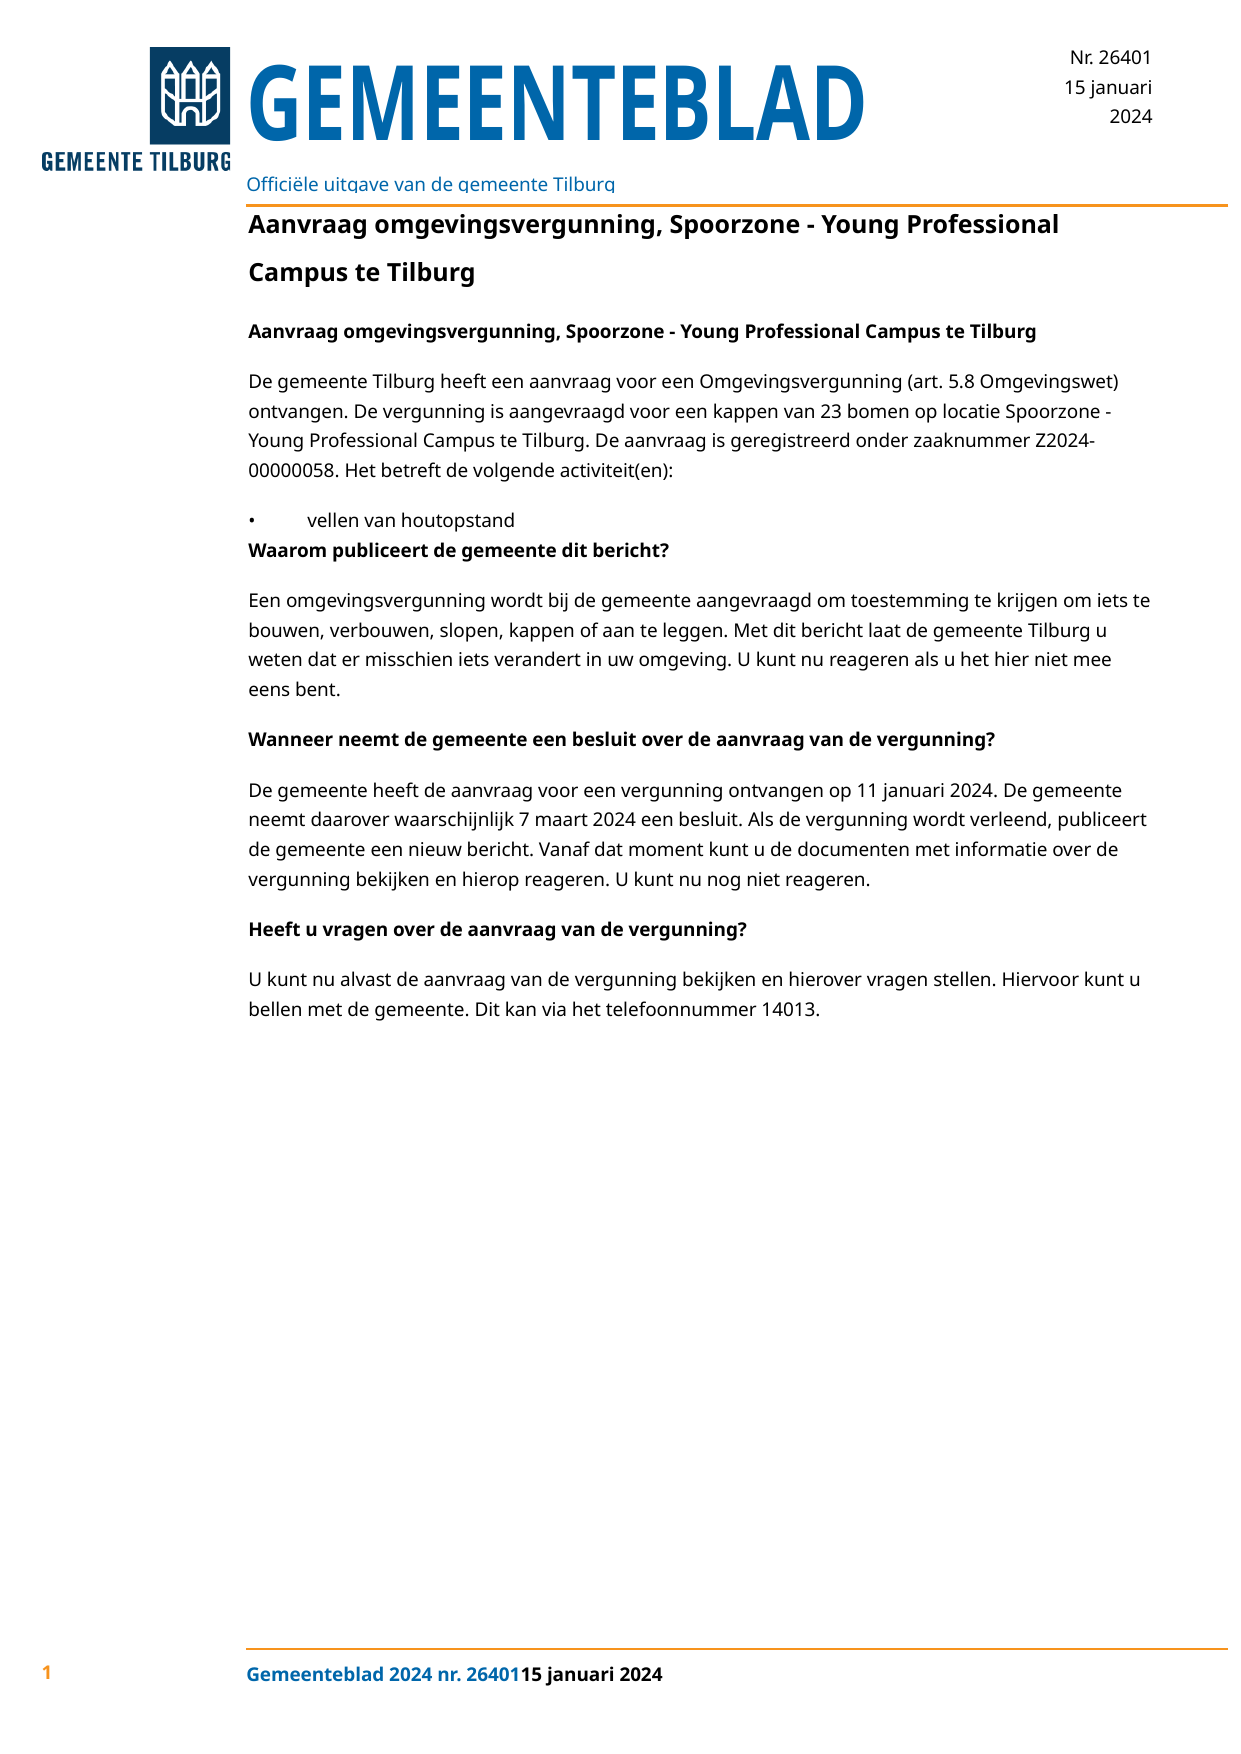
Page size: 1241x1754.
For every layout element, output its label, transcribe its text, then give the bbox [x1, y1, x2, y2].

text De gemeente Tilburg heeft een aanvraag voor een Omgevingsvergunning (art. 5.8 Omgevingswet) ontvangen. De vergunning is aangevraagd voor een kappen van 23 bomen op locatie Spoorzone - Young Professional Campus te Tilburg. De aanvraag is geregistreerd onder zaaknummer Z2024-00000058. Het betreft de volgende activiteit(en): [248, 368, 1152, 483]
picture [41, 47, 231, 172]
text Waarom publiceert de gemeente dit bericht? [248, 537, 1152, 563]
list vellen van houtopstand [248, 507, 1152, 533]
text Heeft u vragen over de aanvraag van de vergunning? [248, 916, 1152, 942]
text Aanvraag omgevingsvergunning, Spoorzone - Young Professional Campus te Tilburg [248, 318, 1152, 344]
text Een omgevingsvergunning wordt bij de gemeente aangevraagd om toestemming te krijgen om iets te bouwen, verbouwen, slopen, kappen of aan te leggen. Met dit bericht laat de gemeente Tilburg u weten dat er misschien iets verandert in uw omgeving. U kunt nu reageren als u het hier niet mee eens bent. [248, 587, 1152, 702]
text Wanneer neemt de gemeente een besluit over de aanvraag van de vergunning? [248, 727, 1152, 752]
text U kunt nu alvast de aanvraag van de vergunning bekijken en hierover vragen stellen. Hiervoor kunt u bellen met de gemeente. Dit kan via het telefoonnummer 14013. [248, 967, 1152, 1022]
text De gemeente heeft de aanvraag voor een vergunning ontvangen op 11 januari 2024. De gemeente neemt daarover waarschijnlijk 7 maart 2024 een besluit. Als de vergunning wordt verleend, publiceert de gemeente een nieuw bericht. Vanaf dat moment kunt u de documenten met informatie over de vergunning bekijken en hierop reageren. U kunt nu nog niet reageren. [248, 777, 1152, 892]
text Aanvraag omgevingsvergunning, Spoorzone - Young Professional Campus te Tilburg [248, 207, 1152, 288]
